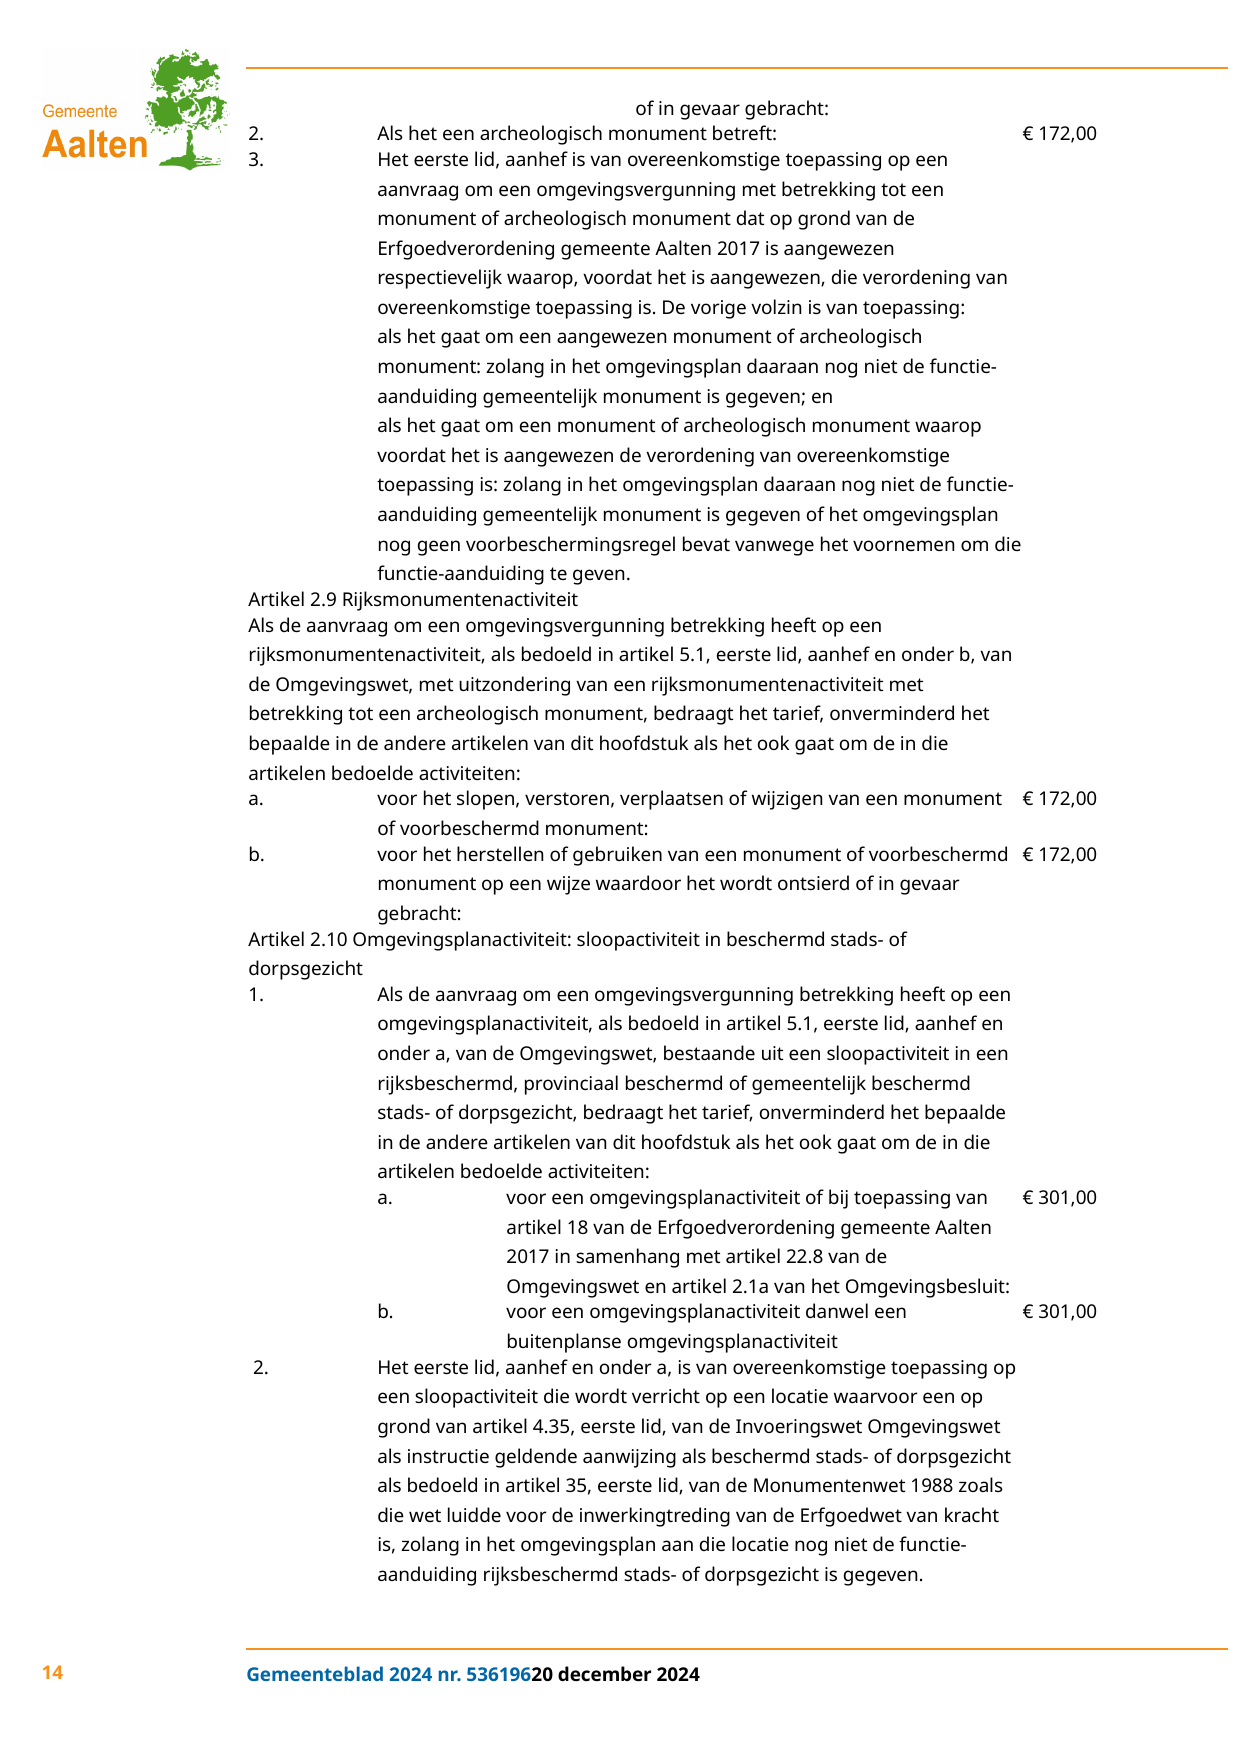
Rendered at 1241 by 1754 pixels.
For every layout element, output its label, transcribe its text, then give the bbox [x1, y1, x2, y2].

table_cell € 301,00 [1023, 1299, 1152, 1354]
table_cell [377, 95, 506, 121]
table_cell € 301,00 [1023, 1184, 1152, 1299]
table_cell [1023, 146, 1152, 586]
table_cell of in gevaar gebracht: [635, 95, 1022, 121]
table_cell [1023, 926, 1152, 981]
table_cell Als de aanvraag om een omgevingsvergunning betrekking heeft op een rijksmonumentenactiviteit, als bedoeld in artikel 5.1, eerste lid, aanhef en onder b, van de Omgevingswet, met uitzondering van een rijksmonumentenactiviteit met betrekking tot een archeologisch monument, bedraagt het tarief, onverminderd het bepaalde in de andere artikelen van dit hoofdstuk als het ook gaat om de in die artikelen bedoelde activiteiten: [248, 612, 1022, 786]
table_cell a. [377, 1184, 506, 1299]
table_cell [1023, 95, 1152, 121]
table_cell [248, 1299, 377, 1354]
table_cell [248, 95, 377, 121]
table_cell voor een omgevingsplanactiviteit danwel een buitenplanse omgevingsplanactiviteit [506, 1299, 1022, 1354]
table_cell voor een omgevingsplanactiviteit of bij toepassing van artikel 18 van de Erfgoedverordening gemeente Aalten 2017 in samenhang met artikel 22.8 van de Omgevingswet en artikel 2.1a van het Omgevingsbesluit: [506, 1184, 1022, 1299]
table_cell [1023, 612, 1152, 786]
table_cell Het eerste lid, aanhef is van overeenkomstige toepassing op een aanvraag om een omgevingsvergunning met betrekking tot een monument of archeologisch monument dat op grond van de Erfgoedverordening gemeente Aalten 2017 is aangewezen respectievelijk waarop, voordat het is aangewezen, die verordening van overeenkomstige toepassing is. De vorige volzin is van toepassing: als het gaat om een aangewezen monument of archeologisch monument: zolang in het omgevingsplan daaraan nog niet de functie-aanduiding gemeentelijk monument is gegeven; en als het gaat om een monument of archeologisch monument waarop voordat het is aangewezen de verordening van overeenkomstige toepassing is: zolang in het omgevingsplan daaraan nog niet de functie-aanduiding gemeentelijk monument is gegeven of het omgevingsplan nog geen voorbeschermingsregel bevat vanwege het voornemen om die functie-aanduiding te geven. [377, 146, 1022, 586]
table_cell [1023, 1354, 1152, 1587]
table_cell a. [248, 786, 377, 841]
table_cell 2. [248, 1354, 377, 1587]
table_cell voor het slopen, verstoren, verplaatsen of wijzigen van een monument of voorbeschermd monument: [377, 786, 1022, 841]
table_cell [506, 95, 635, 121]
table_cell b. [248, 841, 377, 926]
table_cell Het eerste lid, aanhef en onder a, is van overeenkomstige toepassing op een sloopactiviteit die wordt verricht op een locatie waarvoor een op grond van artikel 4.35, eerste lid, van de Invoeringswet Omgevingswet als instructie geldende aanwijzing als beschermd stads- of dorpsgezicht als bedoeld in artikel 35, eerste lid, van de Monumentenwet 1988 zoals die wet luidde voor de inwerkingtreding van de Erfgoedwet van kracht is, zolang in het omgevingsplan aan die locatie nog niet de functie-aanduiding rijksbeschermd stads- of dorpsgezicht is gegeven. [377, 1354, 1022, 1587]
table_cell € 172,00 [1023, 786, 1152, 841]
table_cell voor het herstellen of gebruiken van een monument of voorbeschermd monument op een wijze waardoor het wordt ontsierd of in gevaar gebracht: [377, 841, 1022, 926]
table_cell Artikel 2.10 Omgevingsplanactiviteit: sloopactiviteit in beschermd stads- of dorpsgezicht [248, 926, 1022, 981]
picture [41, 47, 231, 172]
table_cell Als de aanvraag om een omgevingsvergunning betrekking heeft op een omgevingsplanactiviteit, als bedoeld in artikel 5.1, eerste lid, aanhef en onder a, van de Omgevingswet, bestaande uit een sloopactiviteit in een rijksbeschermd, provinciaal beschermd of gemeentelijk beschermd stads- of dorpsgezicht, bedraagt het tarief, onverminderd het bepaalde in de andere artikelen van dit hoofdstuk als het ook gaat om de in die artikelen bedoelde activiteiten: [377, 981, 1022, 1184]
table_cell [1023, 586, 1152, 612]
table_cell 1. [248, 981, 377, 1184]
table_cell [1023, 981, 1152, 1184]
table_cell [248, 1184, 377, 1299]
table_cell Als het een archeologisch monument betreft: [377, 121, 1022, 146]
table_cell 3. [248, 146, 377, 586]
table_cell € 172,00 [1023, 841, 1152, 926]
table_cell € 172,00 [1023, 121, 1152, 146]
table_cell 2. [248, 121, 377, 146]
table_cell b. [377, 1299, 506, 1354]
table_cell Artikel 2.9 Rijksmonumentenactiviteit [248, 586, 1022, 612]
